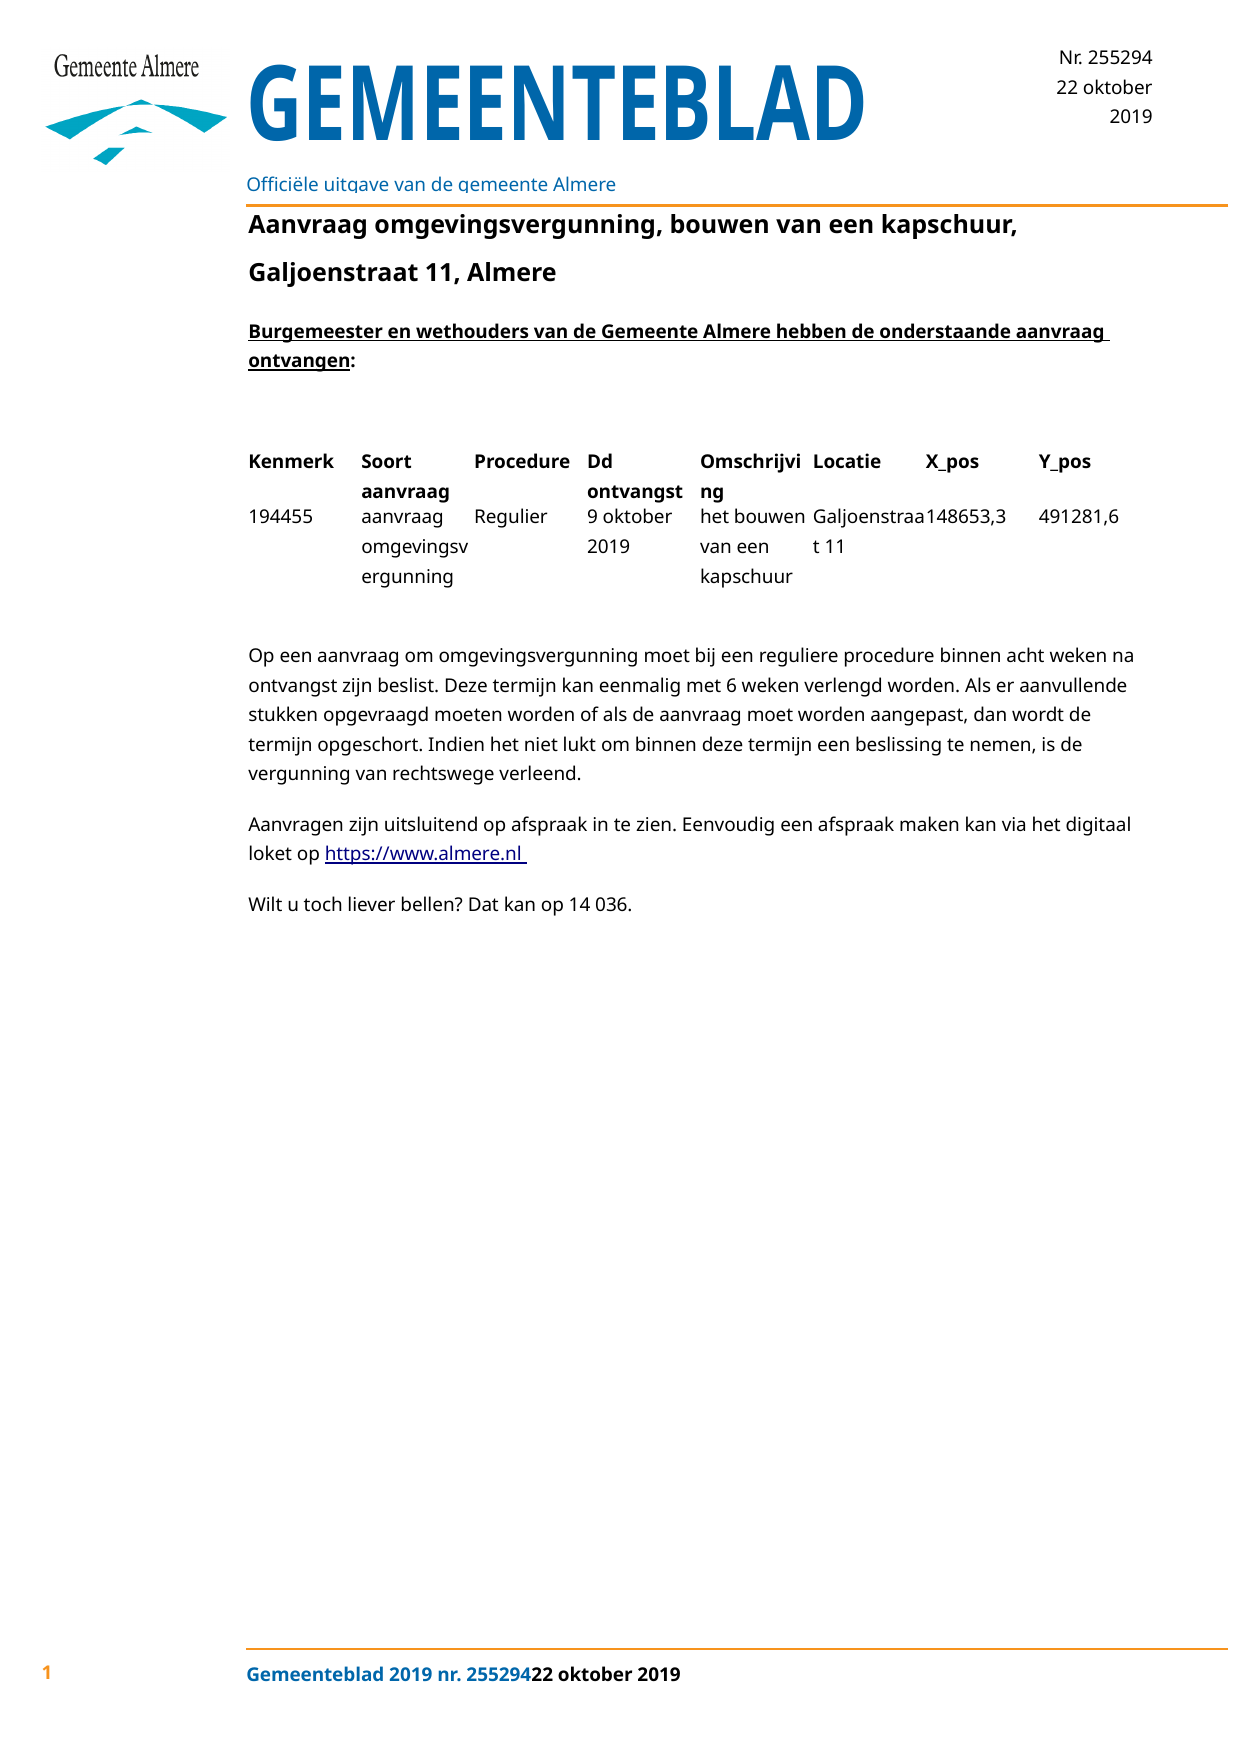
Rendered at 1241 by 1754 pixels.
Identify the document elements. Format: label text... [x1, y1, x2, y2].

table_cell Galjoenstraat 11 [813, 504, 926, 589]
table_header Procedure [474, 449, 587, 504]
table_header Soort aanvraag [361, 449, 474, 504]
table_cell aanvraag omgevingsvergunning [361, 504, 474, 589]
table_cell het bouwen van een kapschuur [700, 504, 813, 589]
table_cell 9 oktober 2019 [587, 504, 700, 589]
text Aanvragen zijn uitsluitend op afspraak in te zien. Eenvoudig een afspraak maken kan via het digitaal loket op https://www.almere.nl [248, 811, 1152, 866]
table_header Dd ontvangst [587, 449, 700, 504]
text Op een aanvraag om omgevingsvergunning moet bij een reguliere procedure binnen acht weken na ontvangst zijn beslist. Deze termijn kan eenmalig met 6 weken verlengd worden. Als er aanvullende stukken opgevraagd moeten worden of als de aanvraag moet worden aangepast, dan wordt de termijn opgeschort. Indien het niet lukt om binnen deze termijn een beslissing te nemen, is de vergunning van rechtswege verleend. [248, 642, 1152, 786]
table_cell Regulier [474, 504, 587, 589]
table_header Kenmerk [248, 449, 361, 504]
text Aanvraag omgevingsvergunning, bouwen van een kapschuur, Galjoenstraat 11, Almere [248, 207, 1152, 288]
text Wilt u toch liever bellen? Dat kan op 14 036. [248, 891, 1152, 917]
table_header Locatie [813, 449, 926, 504]
table_cell 491281,6 [1039, 504, 1152, 589]
table_header X_pos [926, 449, 1038, 504]
table_header Y_pos [1039, 449, 1152, 504]
table_cell 148653,3 [926, 504, 1038, 589]
table_cell 194455 [248, 504, 361, 589]
picture [41, 47, 231, 172]
table_header Omschrijving [700, 449, 813, 504]
text Burgemeester en wethouders van de Gemeente Almere hebben de onderstaande aanvraag ontvangen: [248, 318, 1152, 373]
